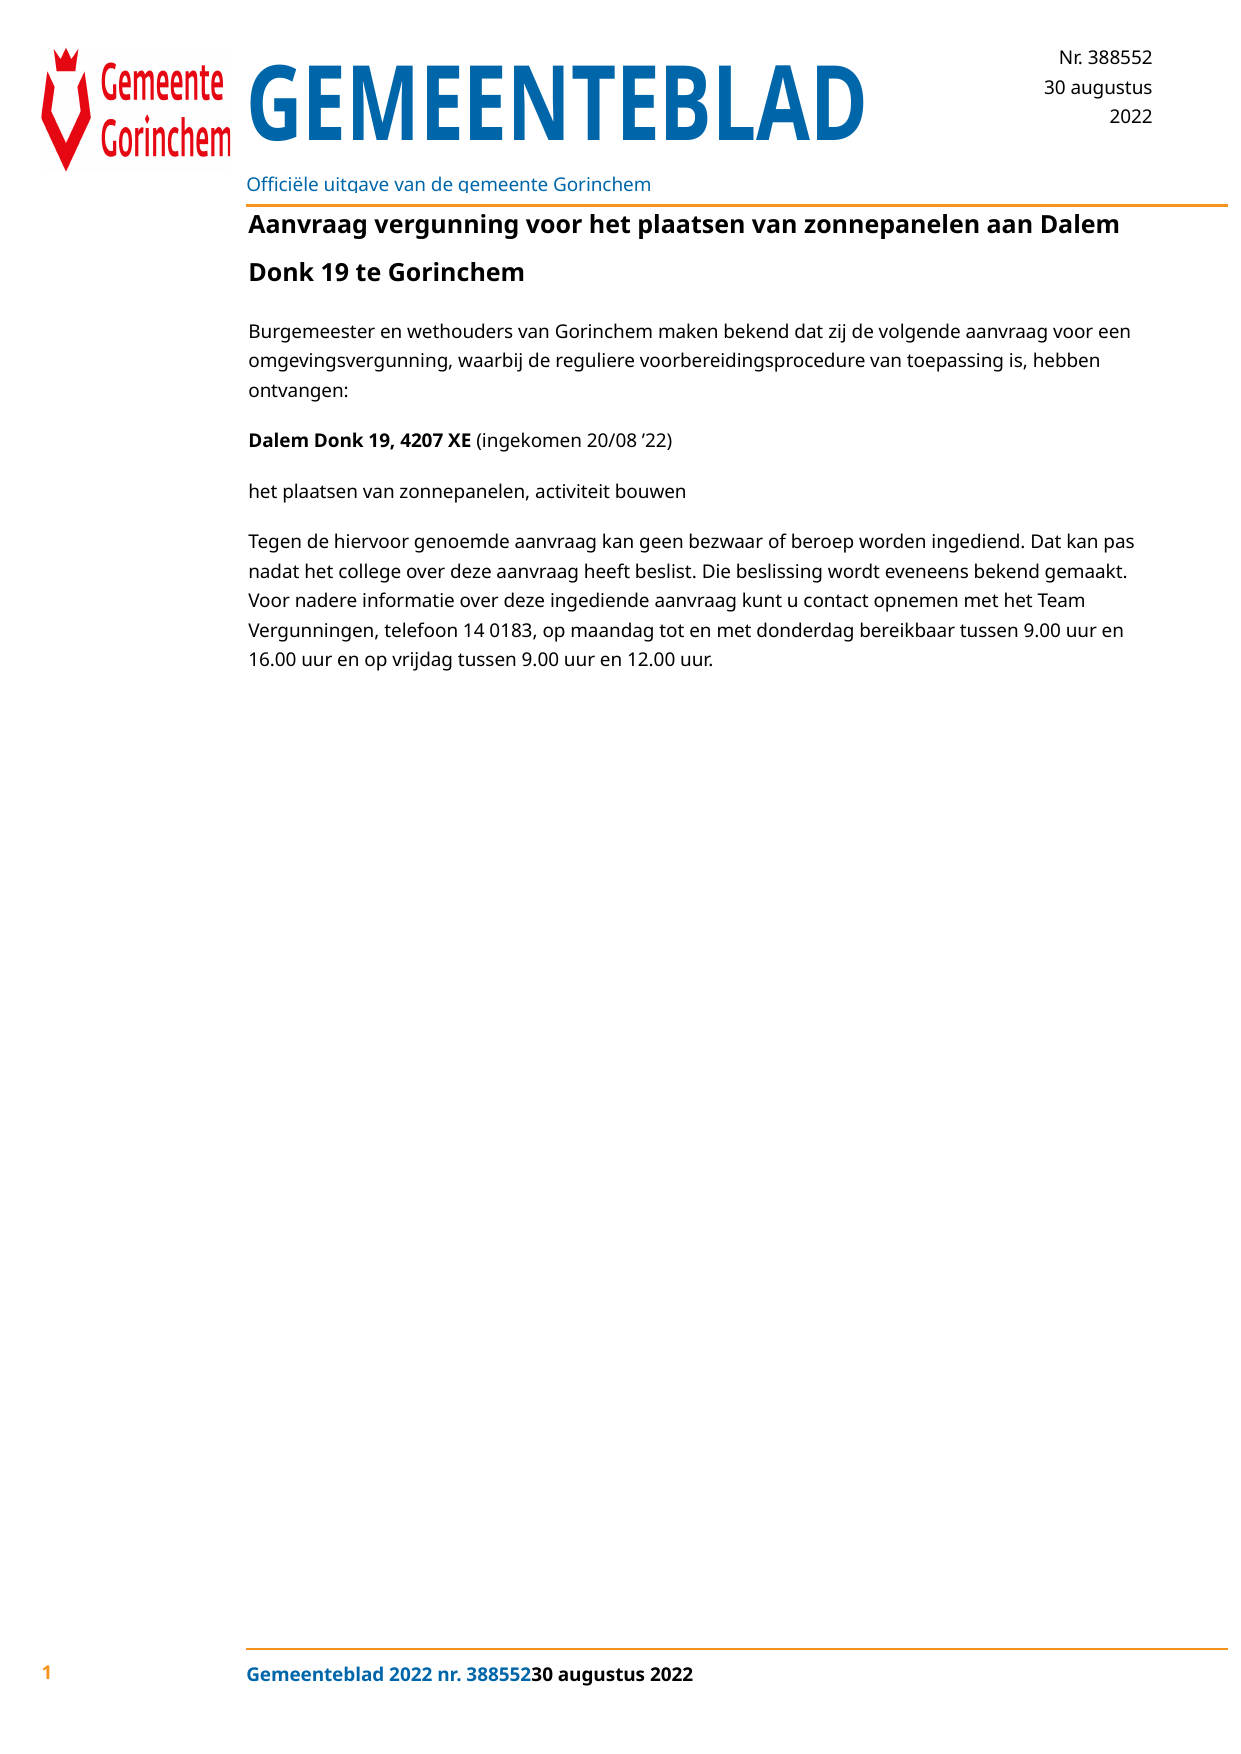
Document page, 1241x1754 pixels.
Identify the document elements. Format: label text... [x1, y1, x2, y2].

text Dalem Donk 19, 4207 XE (ingekomen 20/08 ’22) [248, 427, 1152, 453]
text Aanvraag vergunning voor het plaatsen van zonnepanelen aan Dalem Donk 19 te Gorinchem [248, 207, 1152, 288]
picture [41, 47, 231, 172]
text Burgemeester en wethouders van Gorinchem maken bekend dat zij de volgende aanvraag voor een omgevingsvergunning, waarbij de reguliere voorbereidingsprocedure van toepassing is, hebben ontvangen: [248, 318, 1152, 403]
text Tegen de hiervoor genoemde aanvraag kan geen bezwaar of beroep worden ingediend. Dat kan pas nadat het college over deze aanvraag heeft beslist. Die beslissing wordt eveneens bekend gemaakt. Voor nadere informatie over deze ingediende aanvraag kunt u contact opnemen met het Team Vergunningen, telefoon 14 0183, op maandag tot en met donderdag bereikbaar tussen 9.00 uur en 16.00 uur en op vrijdag tussen 9.00 uur en 12.00 uur. [248, 528, 1152, 672]
text het plaatsen van zonnepanelen, activiteit bouwen [248, 478, 1152, 504]
